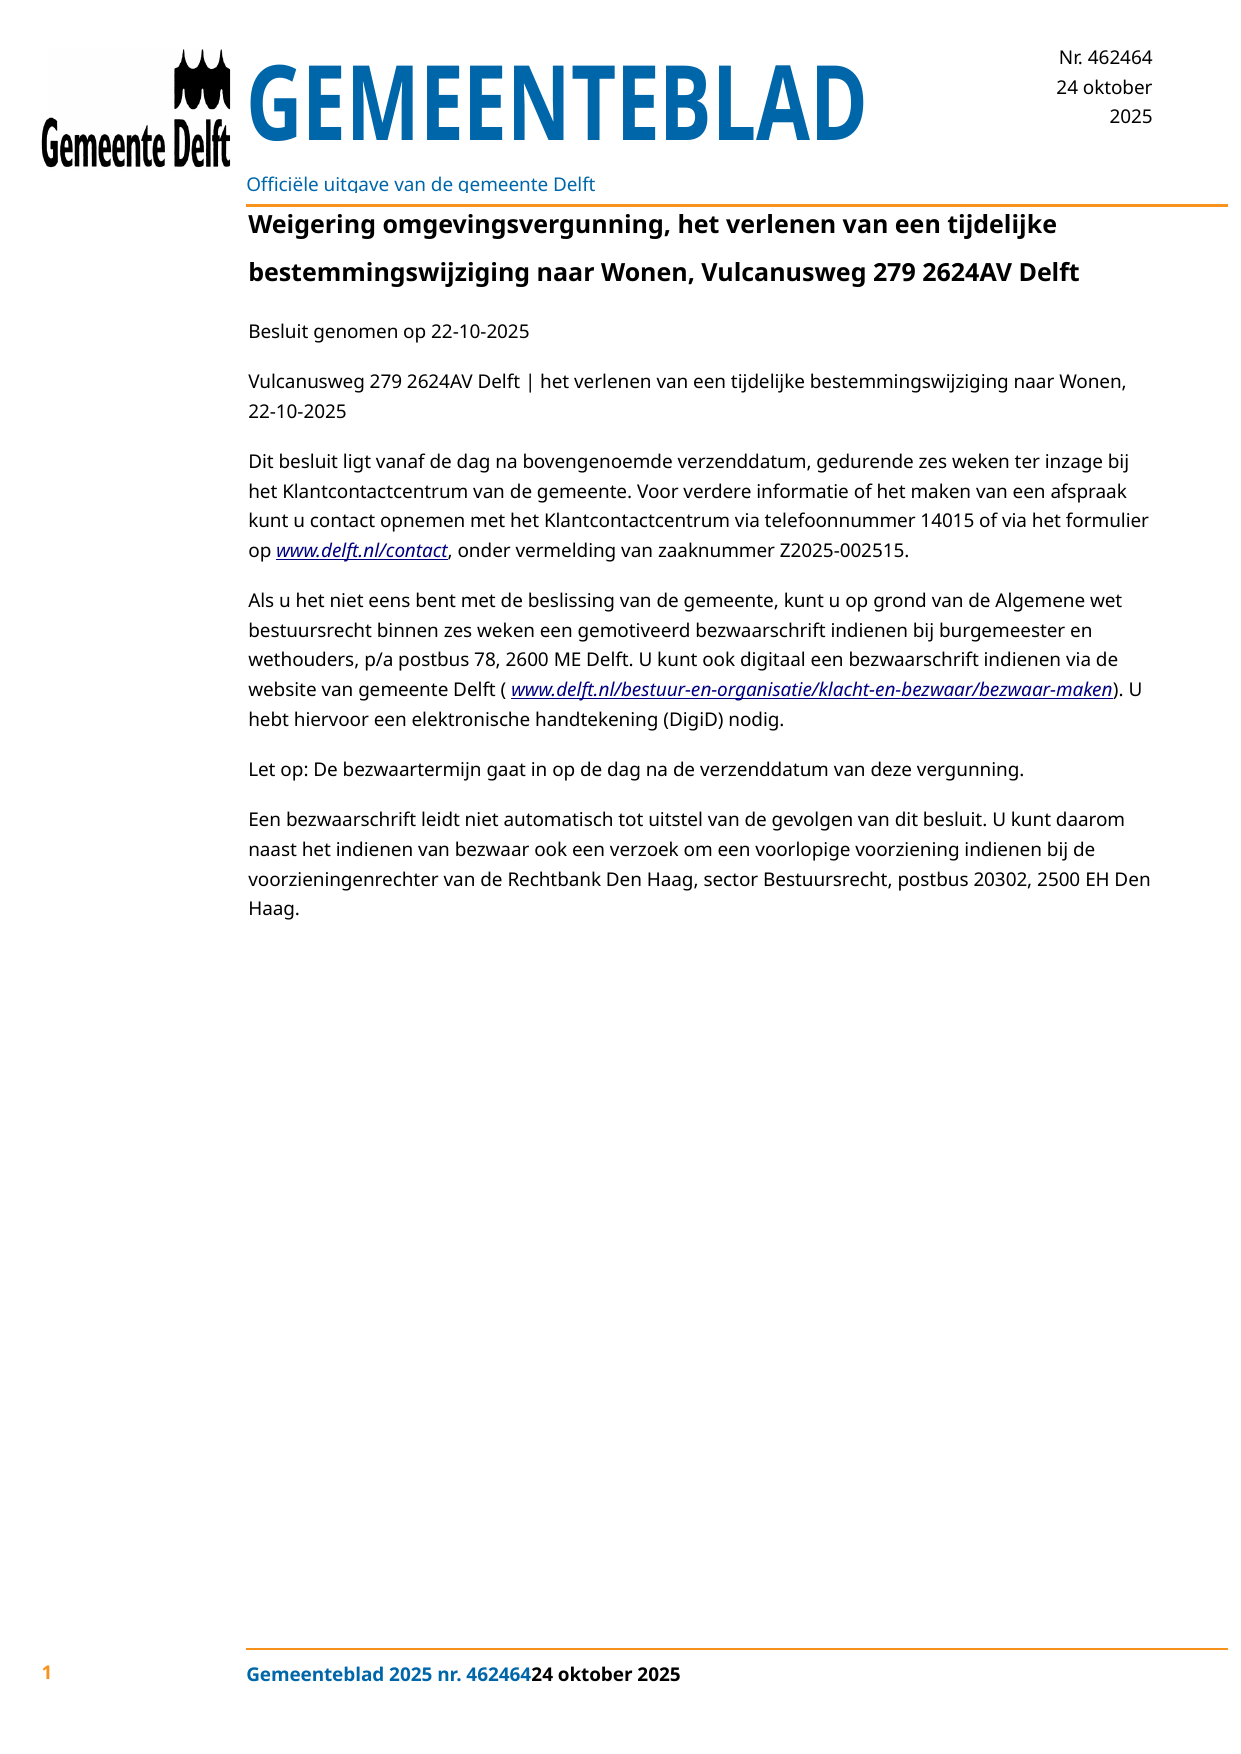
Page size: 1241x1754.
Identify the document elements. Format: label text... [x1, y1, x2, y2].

text Als u het niet eens bent met de beslissing van de gemeente, kunt u op grond van de Algemene wet bestuursrecht binnen zes weken een gemotiveerd bezwaarschrift indienen bij burgemeester en wethouders, p/a postbus 78, 2600 ME Delft. U kunt ook digitaal een bezwaarschrift indienen via de website van gemeente Delft ( www.delft.nl/bestuur-en-organisatie/klacht-en-bezwaar/bezwaar-maken). U hebt hiervoor een elektronische handtekening (DigiD) nodig. [248, 587, 1152, 732]
text Let op: De bezwaartermijn gaat in op de dag na de verzenddatum van deze vergunning. [248, 756, 1152, 782]
text Een bezwaarschrift leidt niet automatisch tot uitstel van de gevolgen van dit besluit. U kunt daarom naast het indienen van bezwaar ook een verzoek om een voorlopige voorziening indienen bij de voorzieningenrechter van de Rechtbank Den Haag, sector Bestuursrecht, postbus 20302, 2500 EH Den Haag. [248, 807, 1152, 921]
text Dit besluit ligt vanaf de dag na bovengenoemde verzenddatum, gedurende zes weken ter inzage bij het Klantcontactcentrum van de gemeente. Voor verdere informatie of het maken van een afspraak kunt u contact opnemen met het Klantcontactcentrum via telefoonnummer 14015 of via het formulier op www.delft.nl/contact, onder vermelding van zaaknummer Z2025-002515. [248, 448, 1152, 563]
text Vulcanusweg 279 2624AV Delft | het verlenen van een tijdelijke bestemmingswijziging naar Wonen, 22-10-2025 [248, 368, 1152, 424]
picture [41, 47, 231, 172]
text Besluit genomen op 22-10-2025 [248, 318, 1152, 344]
text Weigering omgevingsvergunning, het verlenen van een tijdelijke bestemmingswijziging naar Wonen, Vulcanusweg 279 2624AV Delft [248, 207, 1152, 288]
